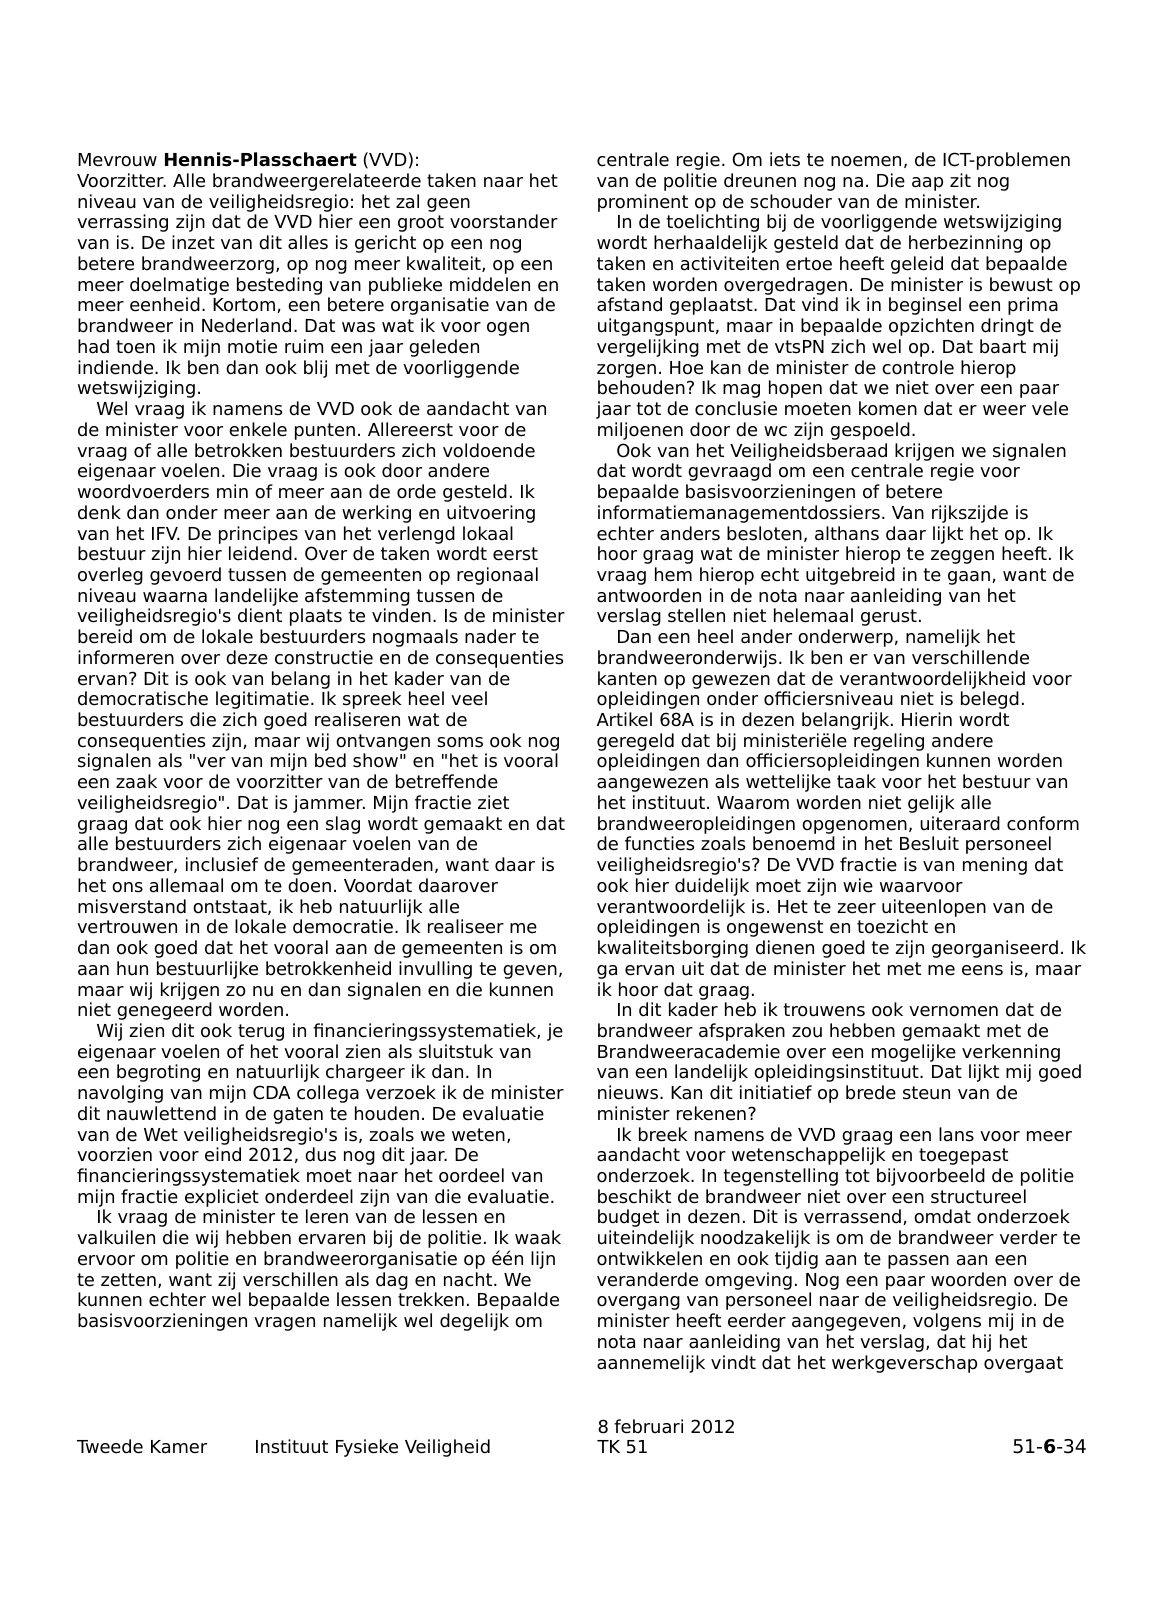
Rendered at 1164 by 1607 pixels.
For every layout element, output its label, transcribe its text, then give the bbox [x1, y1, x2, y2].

text Wij zien dit ook terug in financieringssystematiek, je eigenaar voelen of het vooral zien als sluitstuk van een begroting en natuurlijk chargeer ik dan. In navolging van mijn CDA collega verzoek ik de minister dit nauwlettend in de gaten te houden. De evaluatie van de Wet veiligheidsregio's is, zoals we weten, voorzien voor eind 2012, dus nog dit jaar. De financieringssystematiek moet naar het oordeel van mijn fractie expliciet onderdeel zijn van die evaluatie. [77, 1021, 567, 1207]
text Wel vraag ik namens de VVD ook de aandacht van de minister voor enkele punten. Allereerst voor de vraag of alle betrokken bestuurders zich voldoende eigenaar voelen. Die vraag is ook door andere woordvoerders min of meer aan de orde gesteld. Ik denk dan onder meer aan de werking en uitvoering van het IFV. De principes van het verlengd lokaal bestuur zijn hier leidend. Over de taken wordt eerst overleg gevoerd tussen de gemeenten op regionaal niveau waarna landelijke afstemming tussen de veiligheidsregio's dient plaats te vinden. Is de minister bereid om de lokale bestuurders nogmaals nader te informeren over deze constructie en de consequenties ervan? Dit is ook van belang in het kader van de democratische legitimatie. Ik spreek heel veel bestuurders die zich goed realiseren wat de consequenties zijn, maar wij ontvangen soms ook nog signalen als "ver van mijn bed show" en "het is vooral een zaak voor de voorzitter van de betreffende veiligheidsregio". Dat is jammer. Mijn fractie ziet graag dat ook hier nog een slag wordt gemaakt en dat alle bestuurders zich eigenaar voelen van de brandweer, inclusief de gemeenteraden, want daar is het ons allemaal om te doen. Voordat daarover misverstand ontstaat, ik heb natuurlijk alle vertrouwen in de lokale democratie. Ik realiseer me dan ook goed dat het vooral aan de gemeenten is om aan hun bestuurlijke betrokkenheid invulling te geven, maar wij krijgen zo nu en dan signalen en die kunnen niet genegeerd worden. [77, 399, 567, 1021]
text Mevrouw Hennis-Plasschaert (VVD): [77, 150, 567, 171]
text centrale regie. Om iets te noemen, de ICT-problemen van de politie dreunen nog na. Die aap zit nog prominent op de schouder van de minister. [596, 150, 1087, 212]
text Dan een heel ander onderwerp, namelijk het brandweeronderwijs. Ik ben er van verschillende kanten op gewezen dat de verantwoordelijkheid voor opleidingen onder officiersniveau niet is belegd. Artikel 68A is in dezen belangrijk. Hierin wordt geregeld dat bij ministeriële regeling andere opleidingen dan officiersopleidingen kunnen worden aangewezen als wettelijke taak voor het bestuur van het instituut. Waarom worden niet gelijk alle brandweeropleidingen opgenomen, uiteraard conform de functies zoals benoemd in het Besluit personeel veiligheidsregio's? De VVD fractie is van mening dat ook hier duidelijk moet zijn wie waarvoor verantwoordelijk is. Het te zeer uiteenlopen van de opleidingen is ongewenst en toezicht en kwaliteitsborging dienen goed te zijn georganiseerd. Ik ga ervan uit dat de minister het met me eens is, maar ik hoor dat graag. [596, 627, 1087, 1000]
text Voorzitter. Alle brandweergerelateerde taken naar het niveau van de veiligheidsregio: het zal geen verrassing zijn dat de VVD hier een groot voorstander van is. De inzet van dit alles is gericht op een nog betere brandweerzorg, op nog meer kwaliteit, op een meer doelmatige besteding van publieke middelen en meer eenheid. Kortom, een betere organisatie van de brandweer in Nederland. Dat was wat ik voor ogen had toen ik mijn motie ruim een jaar geleden indiende. Ik ben dan ook blij met de voorliggende wetswijziging. [77, 171, 567, 399]
text Ook van het Veiligheidsberaad krijgen we signalen dat wordt gevraagd om een centrale regie voor bepaalde basisvoorzieningen of betere informatiemanagementdossiers. Van rijkszijde is echter anders besloten, althans daar lijkt het op. Ik hoor graag wat de minister hierop te zeggen heeft. Ik vraag hem hierop echt uitgebreid in te gaan, want de antwoorden in de nota naar aanleiding van het verslag stellen niet helemaal gerust. [596, 440, 1087, 627]
text Ik breek namens de VVD graag een lans voor meer aandacht voor wetenschappelijk en toegepast onderzoek. In tegenstelling tot bijvoorbeeld de politie beschikt de brandweer niet over een structureel budget in dezen. Dit is verrassend, omdat onderzoek uiteindelijk noodzakelijk is om de brandweer verder te ontwikkelen en ook tijdig aan te passen aan een veranderde omgeving. Nog een paar woorden over de overgang van personeel naar de veiligheidsregio. De minister heeft eerder aangegeven, volgens mij in de nota naar aanleiding van het verslag, dat hij het aannemelijk vindt dat het werkgeverschap overgaat [596, 1124, 1087, 1373]
text In dit kader heb ik trouwens ook vernomen dat de brandweer afspraken zou hebben gemaakt met de Brandweeracademie over een mogelijke verkenning van een landelijk opleidingsinstituut. Dat lijkt mij goed nieuws. Kan dit initiatief op brede steun van de minister rekenen? [596, 1000, 1087, 1124]
text Ik vraag de minister te leren van de lessen en valkuilen die wij hebben ervaren bij de politie. Ik waak ervoor om politie en brandweerorganisatie op één lijn te zetten, want zij verschillen als dag en nacht. We kunnen echter wel bepaalde lessen trekken. Bepaalde basisvoorzieningen vragen namelijk wel degelijk om [77, 1207, 567, 1332]
text In de toelichting bij de voorliggende wetswijziging wordt herhaaldelijk gesteld dat de herbezinning op taken en activiteiten ertoe heeft geleid dat bepaalde taken worden overgedragen. De minister is bewust op afstand geplaatst. Dat vind ik in beginsel een prima uitgangspunt, maar in bepaalde opzichten dringt de vergelijking met de vtsPN zich wel op. Dat baart mij zorgen. Hoe kan de minister de controle hierop behouden? Ik mag hopen dat we niet over een paar jaar tot de conclusie moeten komen dat er weer vele miljoenen door de wc zijn gespoeld. [596, 212, 1087, 440]
